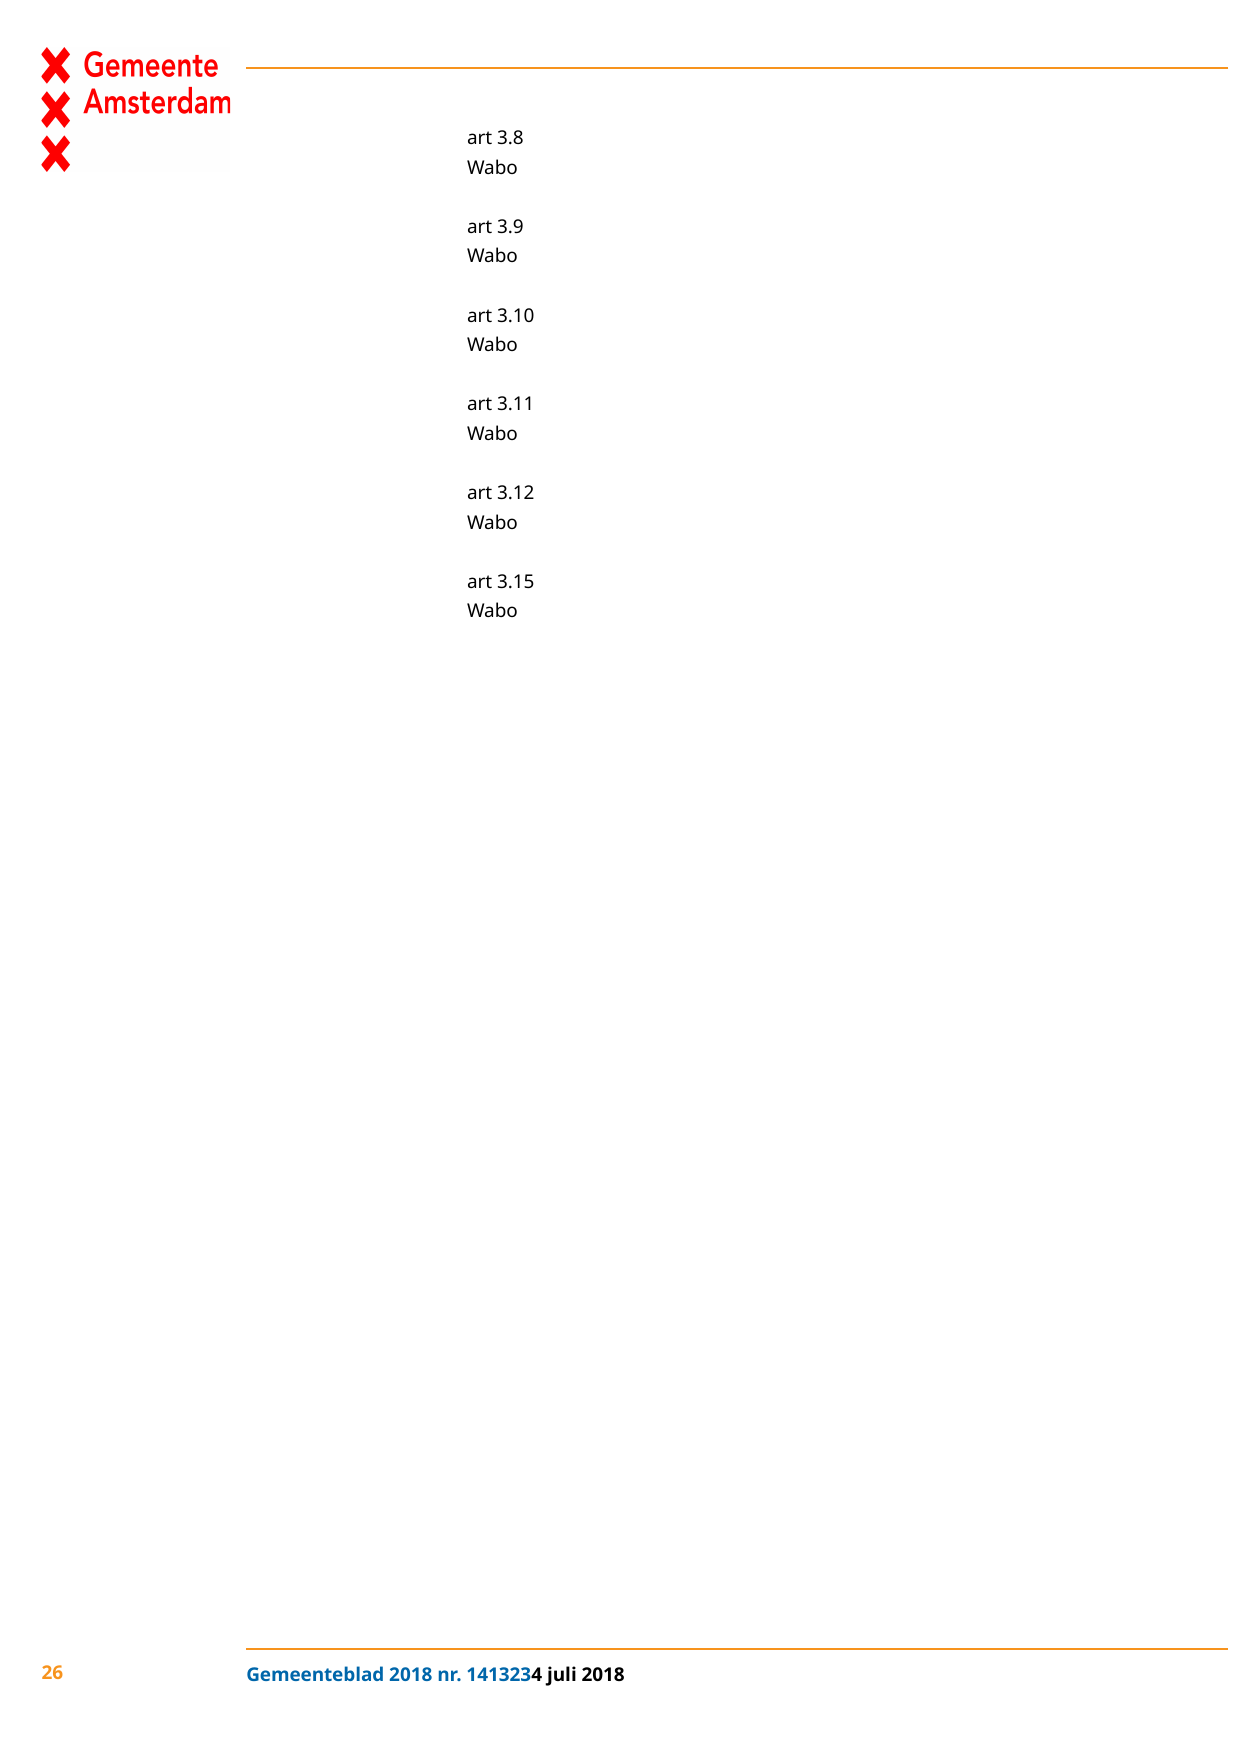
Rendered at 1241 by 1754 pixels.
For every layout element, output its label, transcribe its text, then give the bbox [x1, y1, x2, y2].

table_header [576, 95, 686, 653]
table_header [248, 95, 357, 653]
picture [41, 47, 231, 172]
table_header [1028, 95, 1152, 653]
table_header [904, 95, 1028, 653]
table_header [686, 95, 795, 653]
table_header art 3.8 Wabo art 3.9 Wabo art 3.10 Wabo art 3.11 Wabo art 3.12 Wabo art 3.15 Wabo [467, 95, 576, 653]
table_header [795, 95, 904, 653]
table_header [358, 95, 467, 653]
